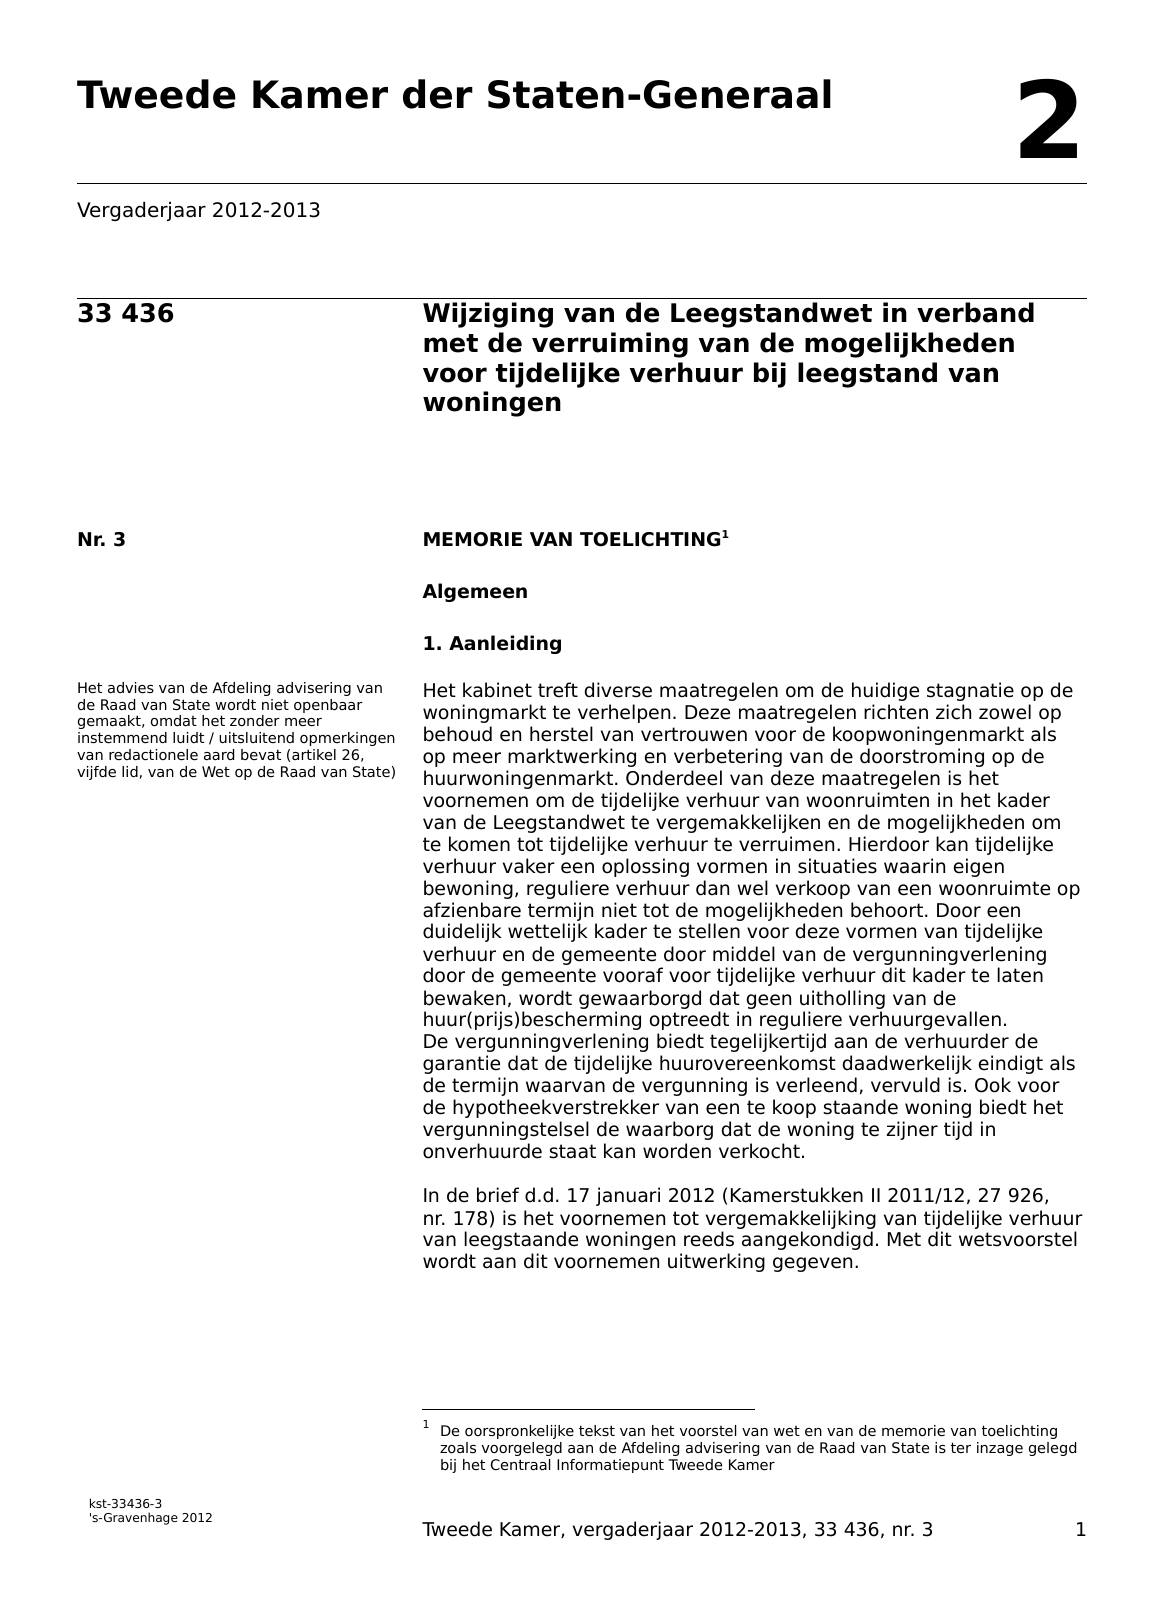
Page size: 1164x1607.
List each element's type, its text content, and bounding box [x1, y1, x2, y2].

table_header Tweede Kamer der Staten-Generaal [77, 59, 886, 183]
text 's-Gravenhage 2012 [88, 1511, 323, 1525]
table_header 2 [886, 59, 1087, 183]
text Het kabinet treft diverse maatregelen om de huidige stagnatie op de woningmarkt te verhelpen. Deze maatregelen richten zich zowel op behoud en herstel van vertrouwen voor de koopwoningenmarkt als op meer marktwerking en verbetering van de doorstroming op de huurwoningenmarkt. Onderdeel van deze maatregelen is het voornemen om de tijdelijke verhuur van woonruimten in het kader van de Leegstandwet te vergemakkelijken en de mogelijkheden om te komen tot tijdelijke verhuur te verruimen. Hierdoor kan tijdelijke verhuur vaker een oplossing vormen in situaties waarin eigen bewoning, reguliere verhuur dan wel verkoop van een woonruimte op afzienbare termijn niet tot de mogelijkheden behoort. Door een duidelijk wettelijk kader te stellen voor deze vormen van tijdelijke verhuur en de gemeente door middel van de vergunningverlening door de gemeente vooraf voor tijdelijke verhuur dit kader te laten bewaken, wordt gewaarborgd dat geen uitholling van de huur(prijs)bescherming optreedt in reguliere verhuurgevallen. [422, 680, 1087, 1031]
table_cell Vergaderjaar 2012-2013 [77, 184, 1087, 298]
subtitle Nr. 3 MEMORIE VAN TOELICHTING [77, 529, 1087, 551]
subtitle 33 436 Wijziging van de Leegstandwet in verband met de verruiming van de mogelijkheden voor tijdelijke verhuur bij leegstand van woningen [77, 299, 1087, 418]
subtitle 1. Aanleiding [422, 633, 1087, 655]
text kst-33436-3 [88, 1497, 323, 1511]
subtitle Algemeen [422, 581, 1087, 603]
text De vergunningverlening biedt tegelijkertijd aan de verhuurder de garantie dat de tijdelijke huurovereenkomst daadwerkelijk eindigt als de termijn waarvan de vergunning is verleend, vervuld is. Ook voor de hypotheekverstrekker van een te koop staande woning biedt het vergunningstelsel de waarborg dat de woning te zijner tijd in onverhuurde staat kan worden verkocht. [422, 1031, 1087, 1163]
text De oorspronkelijke tekst van het voorstel van wet en van de memorie van toelichting zoals voorgelegd aan de Afdeling advisering van de Raad van State is ter inzage gelegd bij het Centraal Informatiepunt Tweede Kamer [422, 1418, 1087, 1474]
text In de brief d.d. 17 januari 2012 (Kamerstukken II 2011/12, 27 926, nr. 178) is het voornemen tot vergemakkelijking van tijdelijke verhuur van leegstaande woningen reeds aangekondigd. Met dit wetsvoorstel wordt aan dit voornemen uitwerking gegeven. [422, 1185, 1087, 1273]
text Het advies van de Afdeling advisering van de Raad van State wordt niet openbaar gemaakt, omdat het zonder meer instemmend luidt / uitsluitend opmerkingen van redactionele aard bevat (artikel 26, vijfde lid, van de Wet op de Raad van State) [77, 680, 399, 781]
